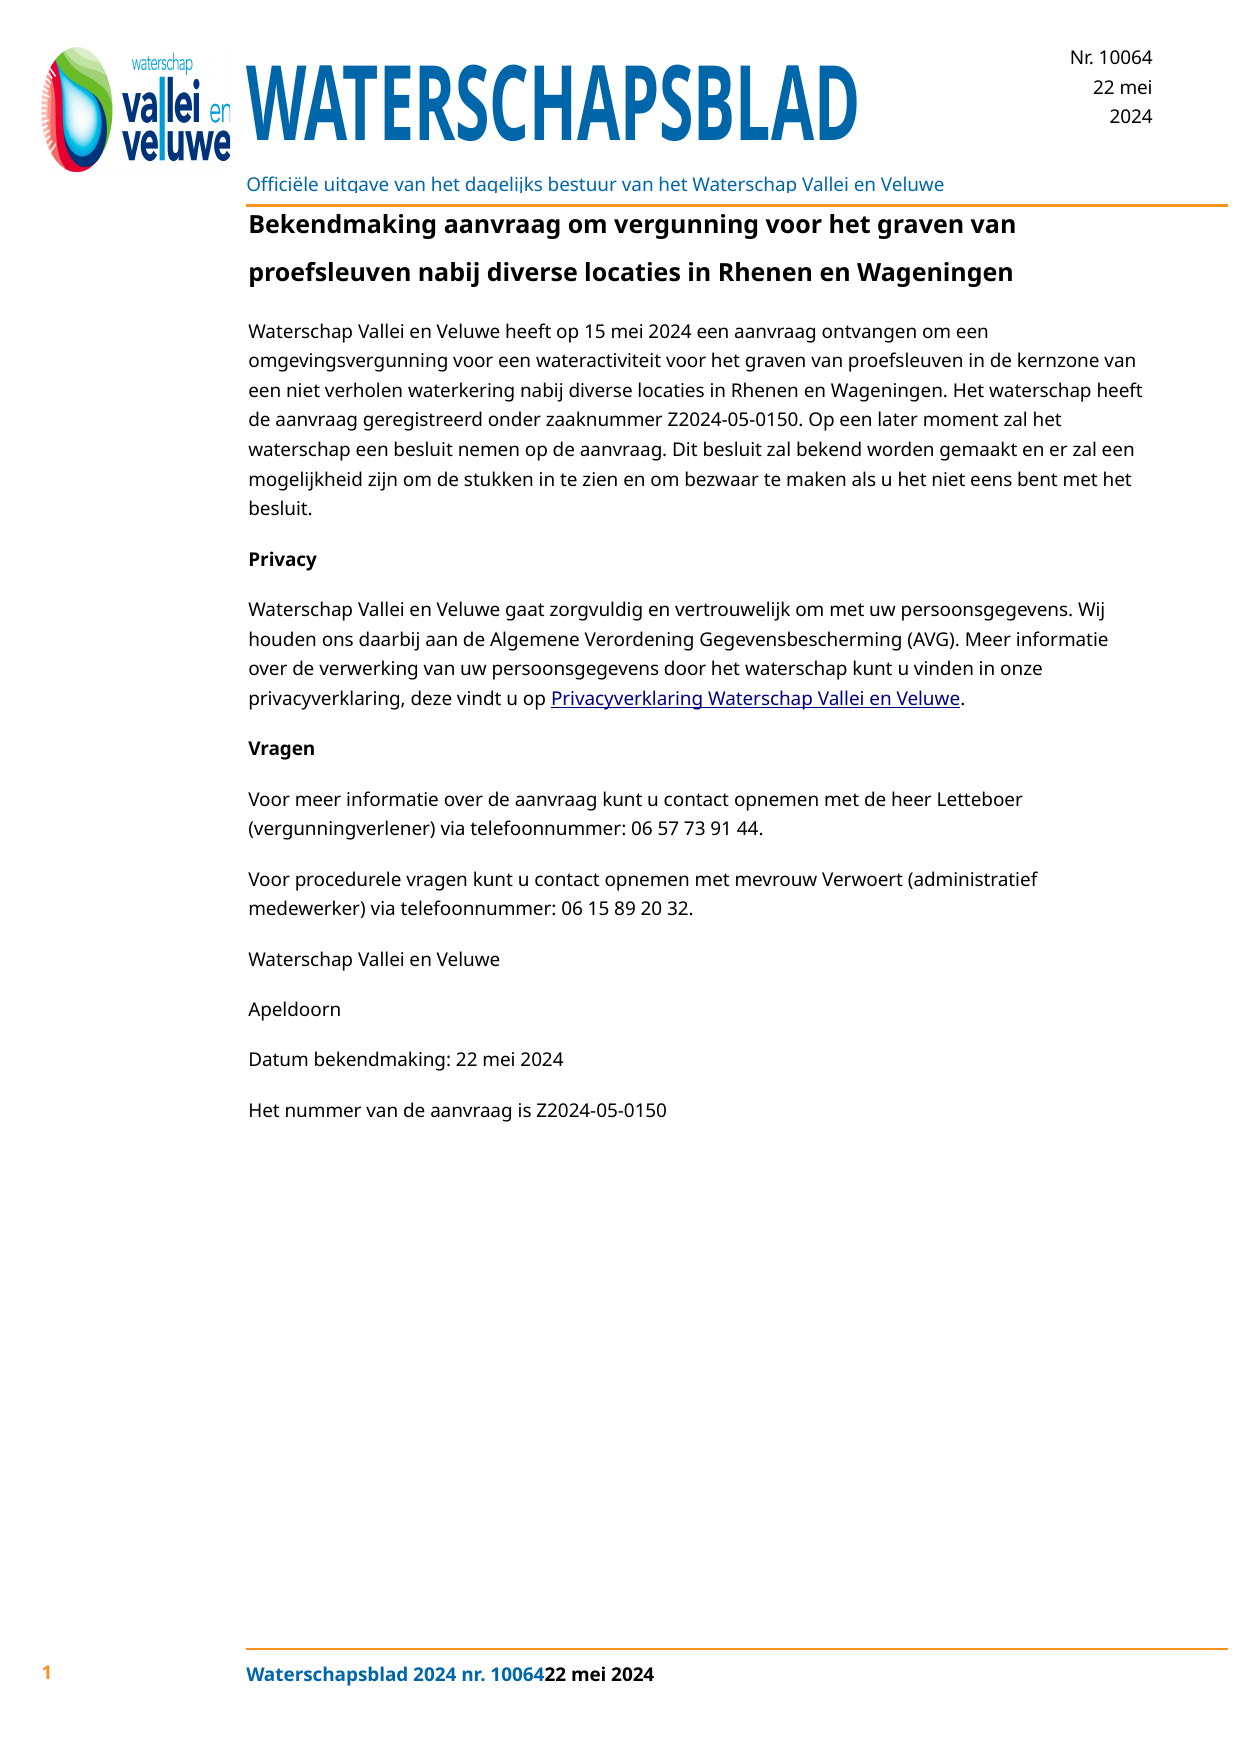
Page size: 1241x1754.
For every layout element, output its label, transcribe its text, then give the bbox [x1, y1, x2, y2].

picture [41, 47, 231, 172]
text Vragen [248, 735, 1152, 761]
text Het nummer van de aanvraag is Z2024-05-0150 [248, 1097, 1152, 1123]
text Voor meer informatie over de aanvraag kunt u contact opnemen met de heer Letteboer (vergunningverlener) via telefoonnummer: 06 57 73 91 44. [248, 786, 1152, 841]
text Waterschap Vallei en Veluwe gaat zorgvuldig en vertrouwelijk om met uw persoonsgegevens. Wij houden ons daarbij aan de Algemene Verordening Gegevensbescherming (AVG). Meer informatie over de verwerking van uw persoonsgegevens door het waterschap kunt u vinden in onze privacyverklaring, deze vindt u op Privacyverklaring Waterschap Vallei en Veluwe. [248, 596, 1152, 711]
text Privacy [248, 546, 1152, 572]
text Voor procedurele vragen kunt u contact opnemen met mevrouw Verwoert (administratief medewerker) via telefoonnummer: 06 15 89 20 32. [248, 866, 1152, 921]
text Waterschap Vallei en Veluwe heeft op 15 mei 2024 een aanvraag ontvangen om een omgevingsvergunning voor een wateractiviteit voor het graven van proefsleuven in de kernzone van een niet verholen waterkering nabij diverse locaties in Rhenen en Wageningen. Het waterschap heeft de aanvraag geregistreerd onder zaaknummer Z2024-05-0150. Op een later moment zal het waterschap een besluit nemen op de aanvraag. Dit besluit zal bekend worden gemaakt en er zal een mogelijkheid zijn om de stukken in te zien en om bezwaar te maken als u het niet eens bent met het besluit. [248, 318, 1152, 521]
text Waterschap Vallei en Veluwe [248, 946, 1152, 972]
text Bekendmaking aanvraag om vergunning voor het graven van proefsleuven nabij diverse locaties in Rhenen en Wageningen [248, 207, 1152, 288]
text Datum bekendmaking: 22 mei 2024 [248, 1047, 1152, 1072]
text Apeldoorn [248, 996, 1152, 1022]
